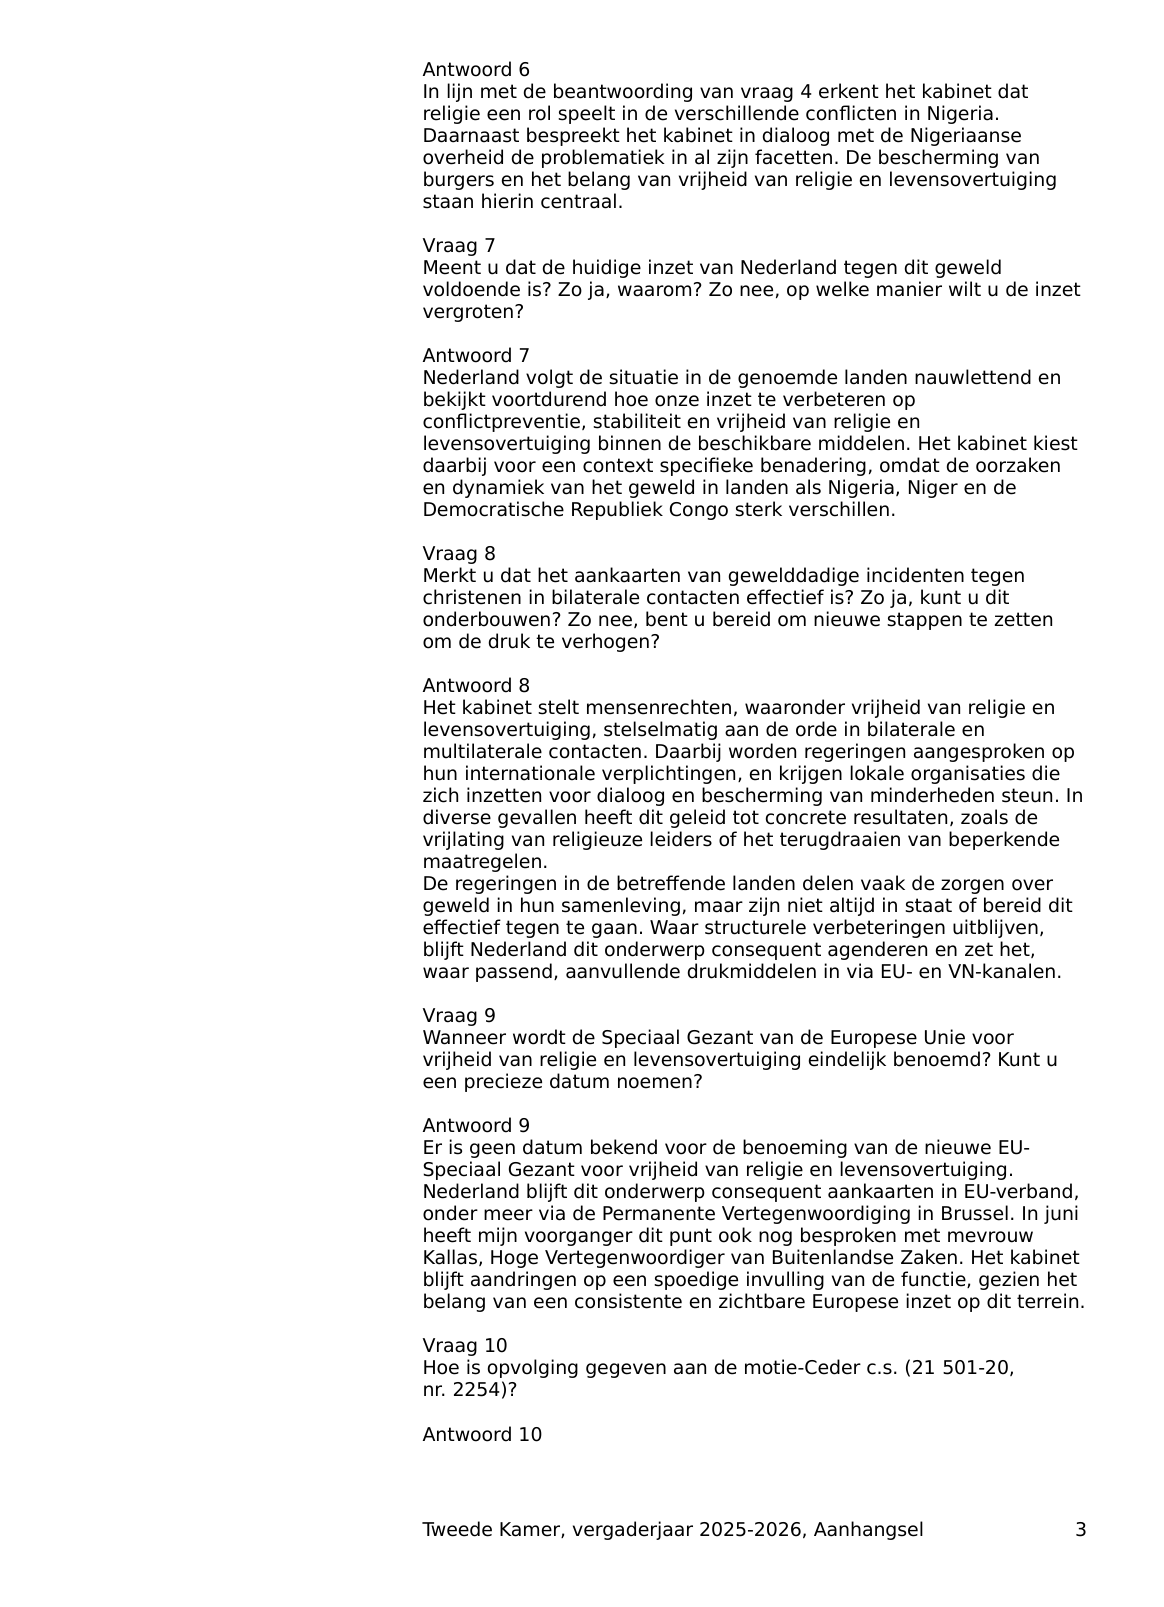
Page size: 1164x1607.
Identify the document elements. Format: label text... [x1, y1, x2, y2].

text Er is geen datum bekend voor de benoeming van de nieuwe EU-Speciaal Gezant voor vrijheid van religie en levensovertuiging. Nederland blijft dit onderwerp consequent aankaarten in EU-verband, onder meer via de Permanente Vertegenwoordiging in Brussel. In juni heeft mijn voorganger dit punt ook nog besproken met mevrouw Kallas, Hoge Vertegenwoordiger van Buitenlandse Zaken. Het kabinet blijft aandringen op een spoedige invulling van de functie, gezien het belang van een consistente en zichtbare Europese inzet op dit terrein. [422, 1137, 1087, 1313]
text Meent u dat de huidige inzet van Nederland tegen dit geweld voldoende is? Zo ja, waarom? Zo nee, op welke manier wilt u de inzet vergroten? [422, 257, 1087, 323]
text Vraag 10 [422, 1335, 1087, 1357]
text Vraag 9 [422, 1005, 1087, 1027]
text Merkt u dat het aankaarten van gewelddadige incidenten tegen christenen in bilaterale contacten effectief is? Zo ja, kunt u dit onderbouwen? Zo nee, bent u bereid om nieuwe stappen te zetten om de druk te verhogen? [422, 565, 1087, 653]
text Vraag 7 [422, 235, 1087, 257]
text Antwoord 10 [422, 1423, 1087, 1445]
text Antwoord 9 [422, 1115, 1087, 1137]
text Wanneer wordt de Speciaal Gezant van de Europese Unie voor vrijheid van religie en levensovertuiging eindelijk benoemd? Kunt u een precieze datum noemen? [422, 1027, 1087, 1093]
text Antwoord 8 [422, 675, 1087, 697]
text Nederland volgt de situatie in de genoemde landen nauwlettend en bekijkt voortdurend hoe onze inzet te verbeteren op conflictpreventie, stabiliteit en vrijheid van religie en levensovertuiging binnen de beschikbare middelen. Het kabinet kiest daarbij voor een context specifieke benadering, omdat de oorzaken en dynamiek van het geweld in landen als Nigeria, Niger en de Democratische Republiek Congo sterk verschillen. [422, 367, 1087, 521]
text Het kabinet stelt mensenrechten, waaronder vrijheid van religie en levensovertuiging, stelselmatig aan de orde in bilaterale en multilaterale contacten. Daarbij worden regeringen aangesproken op hun internationale verplichtingen, en krijgen lokale organisaties die zich inzetten voor dialoog en bescherming van minderheden steun. In diverse gevallen heeft dit geleid tot concrete resultaten, zoals de vrijlating van religieuze leiders of het terugdraaien van beperkende maatregelen. [422, 697, 1087, 873]
text Antwoord 6 [422, 59, 1087, 81]
text In lijn met de beantwoording van vraag 4 erkent het kabinet dat religie een rol speelt in de verschillende conflicten in Nigeria. Daarnaast bespreekt het kabinet in dialoog met de Nigeriaanse overheid de problematiek in al zijn facetten. De bescherming van burgers en het belang van vrijheid van religie en levensovertuiging staan hierin centraal. [422, 81, 1087, 213]
text Vraag 8 [422, 543, 1087, 565]
text Hoe is opvolging gegeven aan de motie-Ceder c.s. (21 501-20, nr. 2254)? [422, 1357, 1087, 1401]
text Antwoord 7 [422, 345, 1087, 367]
text De regeringen in de betreffende landen delen vaak de zorgen over geweld in hun samenleving, maar zijn niet altijd in staat of bereid dit effectief tegen te gaan. Waar structurele verbeteringen uitblijven, blijft Nederland dit onderwerp consequent agenderen en zet het, waar passend, aanvullende drukmiddelen in via EU- en VN-kanalen. [422, 873, 1087, 983]
